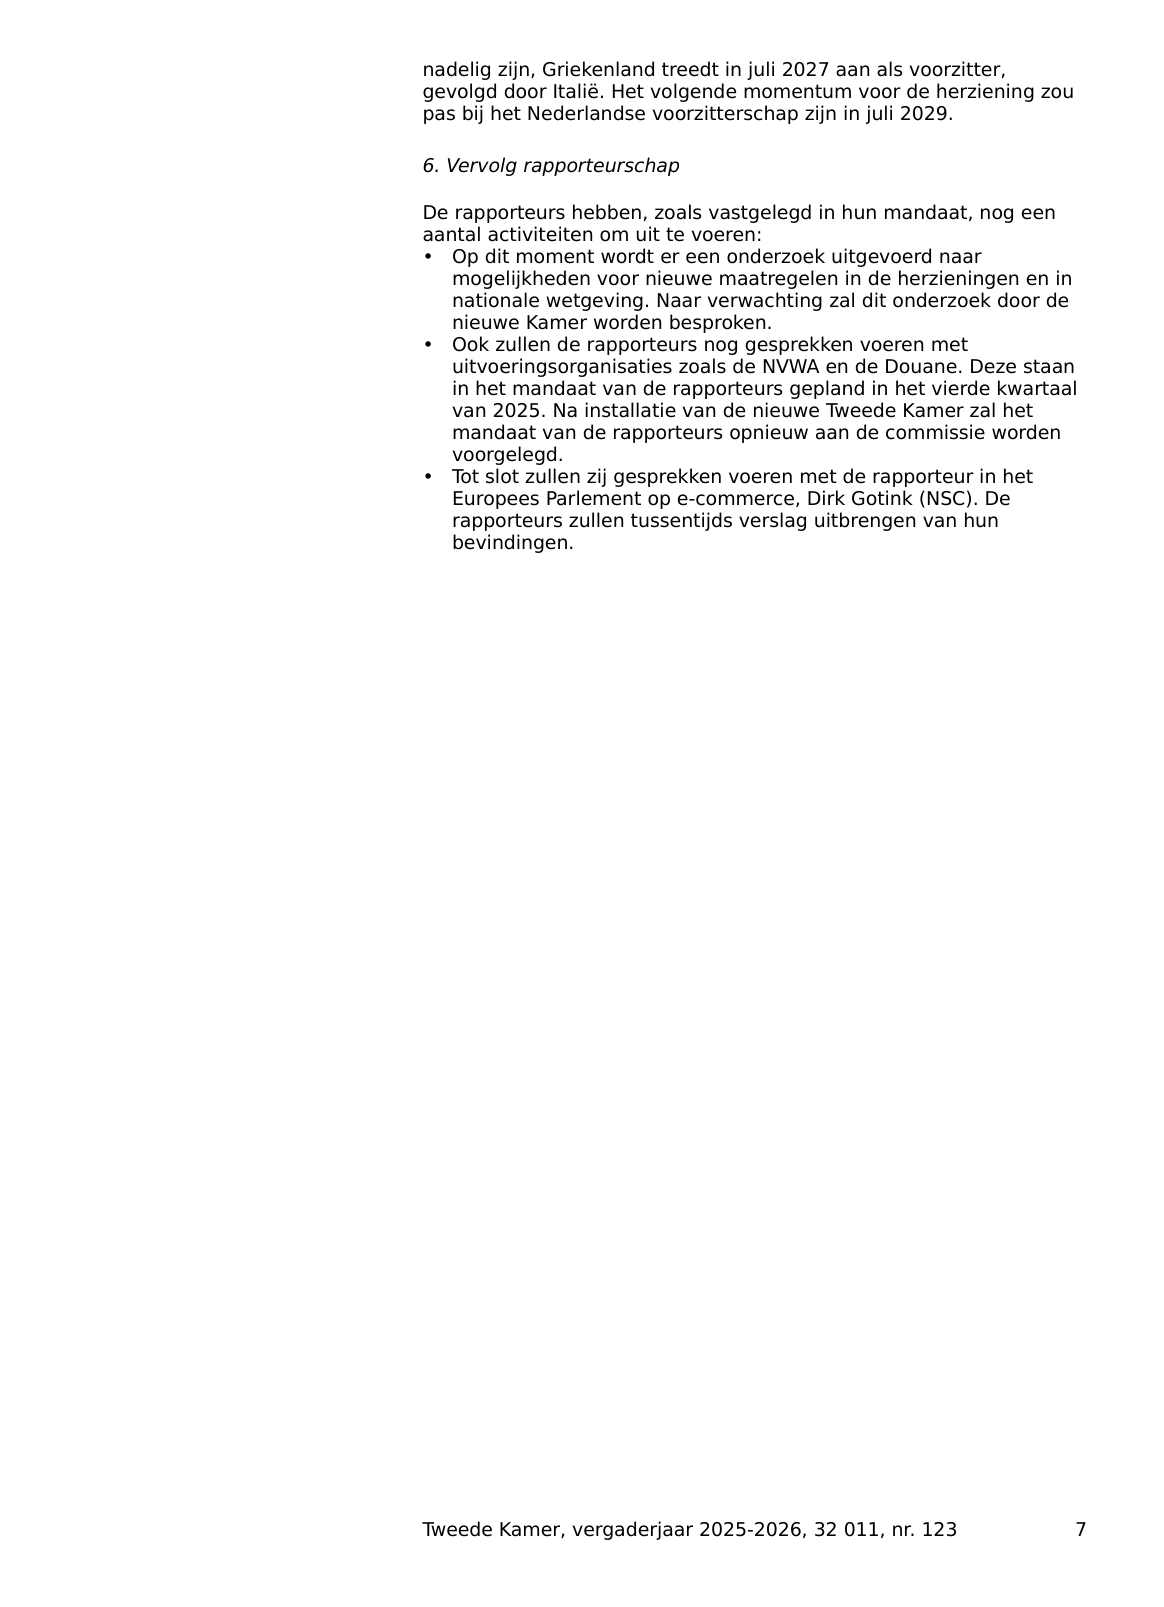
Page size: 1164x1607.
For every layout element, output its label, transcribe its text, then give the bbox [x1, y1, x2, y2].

text nadelig zijn, Griekenland treedt in juli 2027 aan als voorzitter, gevolgd door Italië. Het volgende momentum voor de herziening zou pas bij het Nederlandse voorzitterschap zijn in juli 2029. [422, 59, 1087, 125]
text • Ook zullen de rapporteurs nog gesprekken voeren met uitvoeringsorganisaties zoals de NVWA en de Douane. Deze staan in het mandaat van de rapporteurs gepland in het vierde kwartaal van 2025. Na installatie van de nieuwe Tweede Kamer zal het mandaat van de rapporteurs opnieuw aan de commissie worden voorgelegd. [422, 334, 1087, 466]
text De rapporteurs hebben, zoals vastgelegd in hun mandaat, nog een aantal activiteiten om uit te voeren: [422, 202, 1087, 246]
text • Op dit moment wordt er een onderzoek uitgevoerd naar mogelijkheden voor nieuwe maatregelen in de herzieningen en in nationale wetgeving. Naar verwachting zal dit onderzoek door de nieuwe Kamer worden besproken. [422, 246, 1087, 334]
subtitle 6. Vervolg rapporteurschap [422, 155, 1087, 177]
text • Tot slot zullen zij gesprekken voeren met de rapporteur in het Europees Parlement op e-commerce, Dirk Gotink (NSC). De rapporteurs zullen tussentijds verslag uitbrengen van hun bevindingen. [422, 466, 1087, 554]
